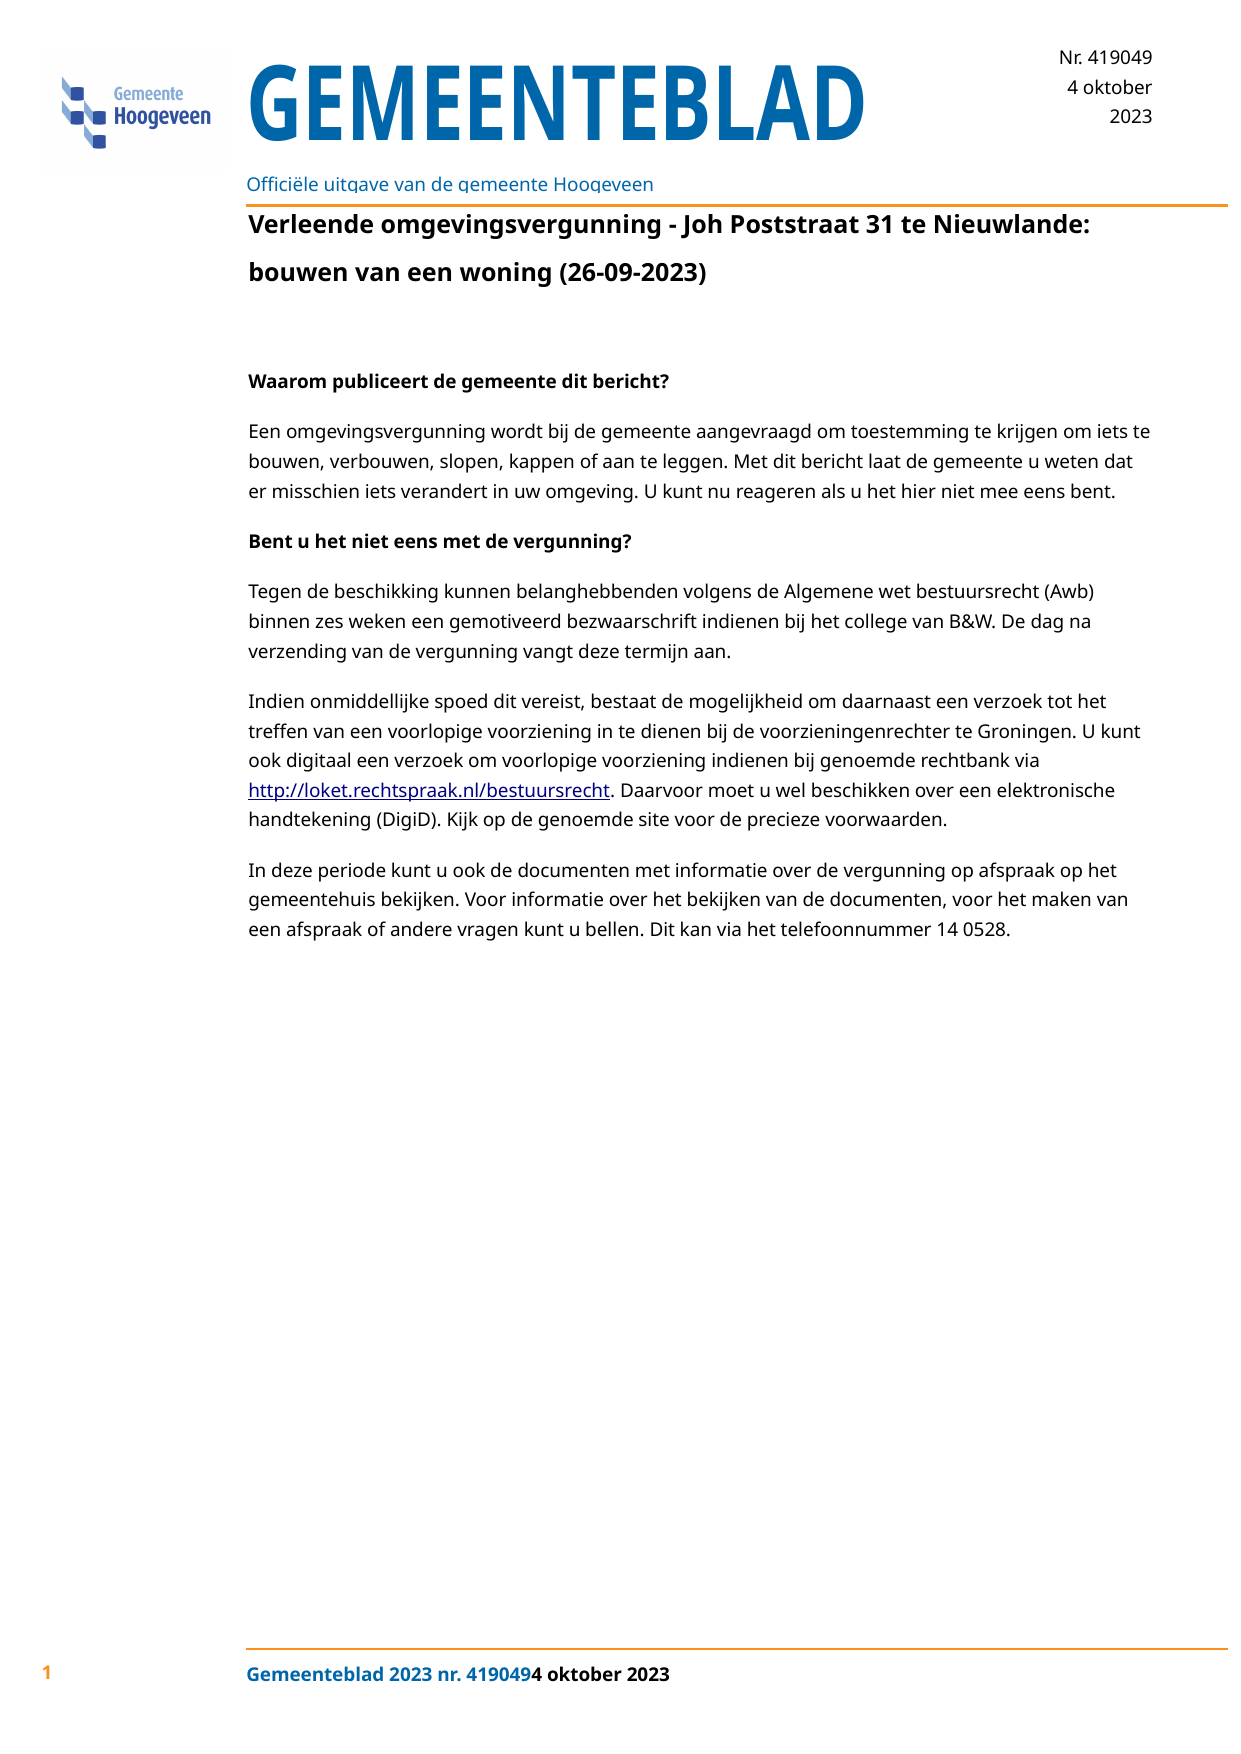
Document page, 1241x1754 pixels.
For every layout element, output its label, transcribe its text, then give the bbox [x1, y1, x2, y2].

text Indien onmiddellijke spoed dit vereist, bestaat de mogelijkheid om daarnaast een verzoek tot het treffen van een voorlopige voorziening in te dienen bij de voorzieningenrechter te Groningen. U kunt ook digitaal een verzoek om voorlopige voorziening indienen bij genoemde rechtbank via http://loket.rechtspraak.nl/bestuursrecht. Daarvoor moet u wel beschikken over een elektronische handtekening (DigiD). Kijk op de genoemde site voor de precieze voorwaarden. [248, 688, 1152, 832]
text Bent u het niet eens met de vergunning? [248, 528, 1152, 554]
text Tegen de beschikking kunnen belanghebbenden volgens de Algemene wet bestuursrecht (Awb) binnen zes weken een gemotiveerd bezwaarschrift indienen bij het college van B&W. De dag na verzending van de vergunning vangt deze termijn aan. [248, 579, 1152, 664]
text Een omgevingsvergunning wordt bij de gemeente aangevraagd om toestemming te krijgen om iets te bouwen, verbouwen, slopen, kappen of aan te leggen. Met dit bericht laat de gemeente u weten dat er misschien iets verandert in uw omgeving. U kunt nu reageren als u het hier niet mee eens bent. [248, 419, 1152, 504]
text In deze periode kunt u ook de documenten met informatie over de vergunning op afspraak op het gemeentehuis bekijken. Voor informatie over het bekijken van de documenten, voor het maken van een afspraak of andere vragen kunt u bellen. Dit kan via het telefoonnummer 14 0528. [248, 857, 1152, 942]
text Verleende omgevingsvergunning - Joh Poststraat 31 te Nieuwlande: bouwen van een woning (26-09-2023) [248, 207, 1152, 288]
picture [41, 47, 231, 172]
text Waarom publiceert de gemeente dit bericht? [248, 368, 1152, 394]
